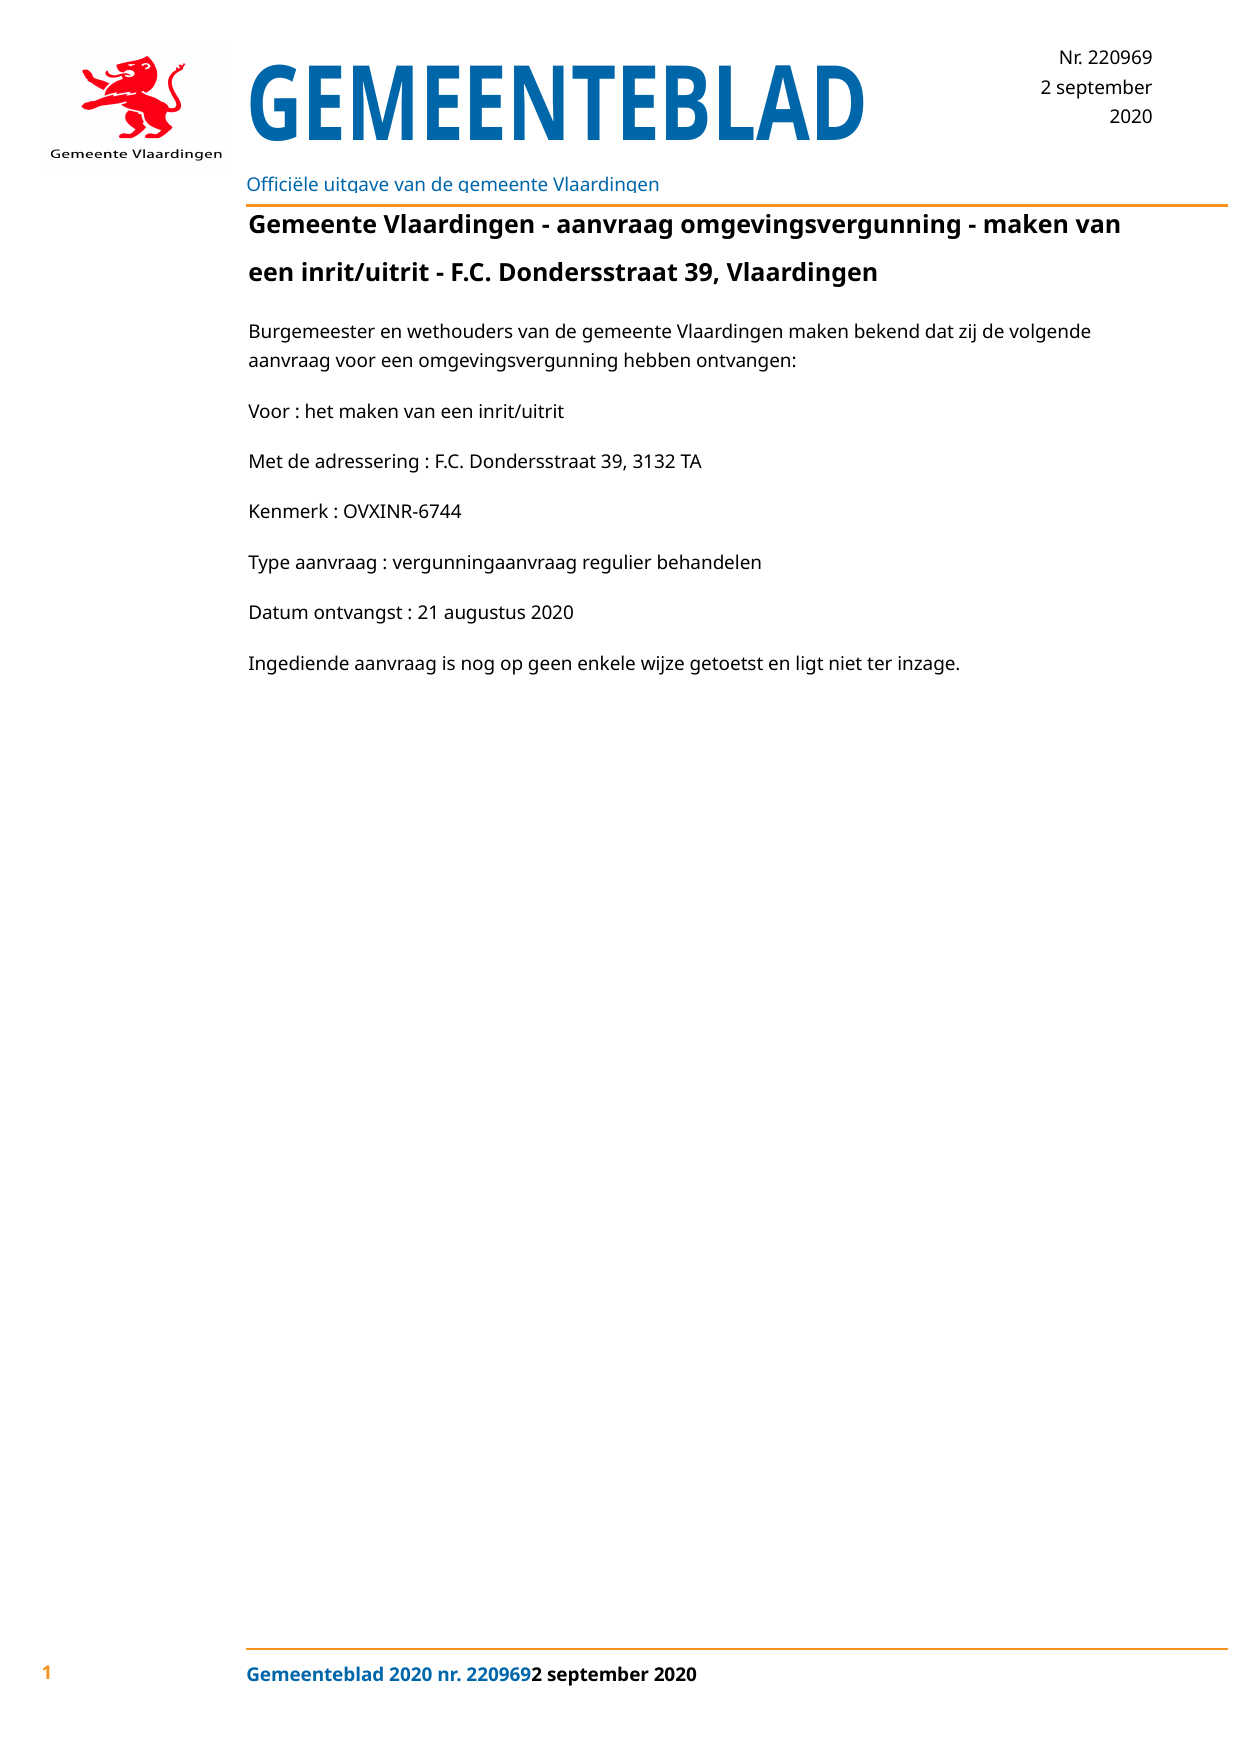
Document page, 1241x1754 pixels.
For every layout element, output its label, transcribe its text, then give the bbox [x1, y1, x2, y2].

text Voor : het maken van een inrit/uitrit [248, 398, 1152, 424]
text Datum ontvangst : 21 augustus 2020 [248, 599, 1152, 625]
text Ingediende aanvraag is nog op geen enkele wijze getoetst en ligt niet ter inzage. [248, 650, 1152, 676]
picture [41, 47, 231, 172]
text Burgemeester en wethouders van de gemeente Vlaardingen maken bekend dat zij de volgende aanvraag voor een omgevingsvergunning hebben ontvangen: [248, 318, 1152, 373]
text Gemeente Vlaardingen - aanvraag omgevingsvergunning - maken van een inrit/uitrit - F.C. Dondersstraat 39, Vlaardingen [248, 207, 1152, 288]
text Kenmerk : OVXINR-6744 [248, 499, 1152, 524]
text Met de adressering : F.C. Dondersstraat 39, 3132 TA [248, 448, 1152, 474]
text Type aanvraag : vergunningaanvraag regulier behandelen [248, 549, 1152, 575]
